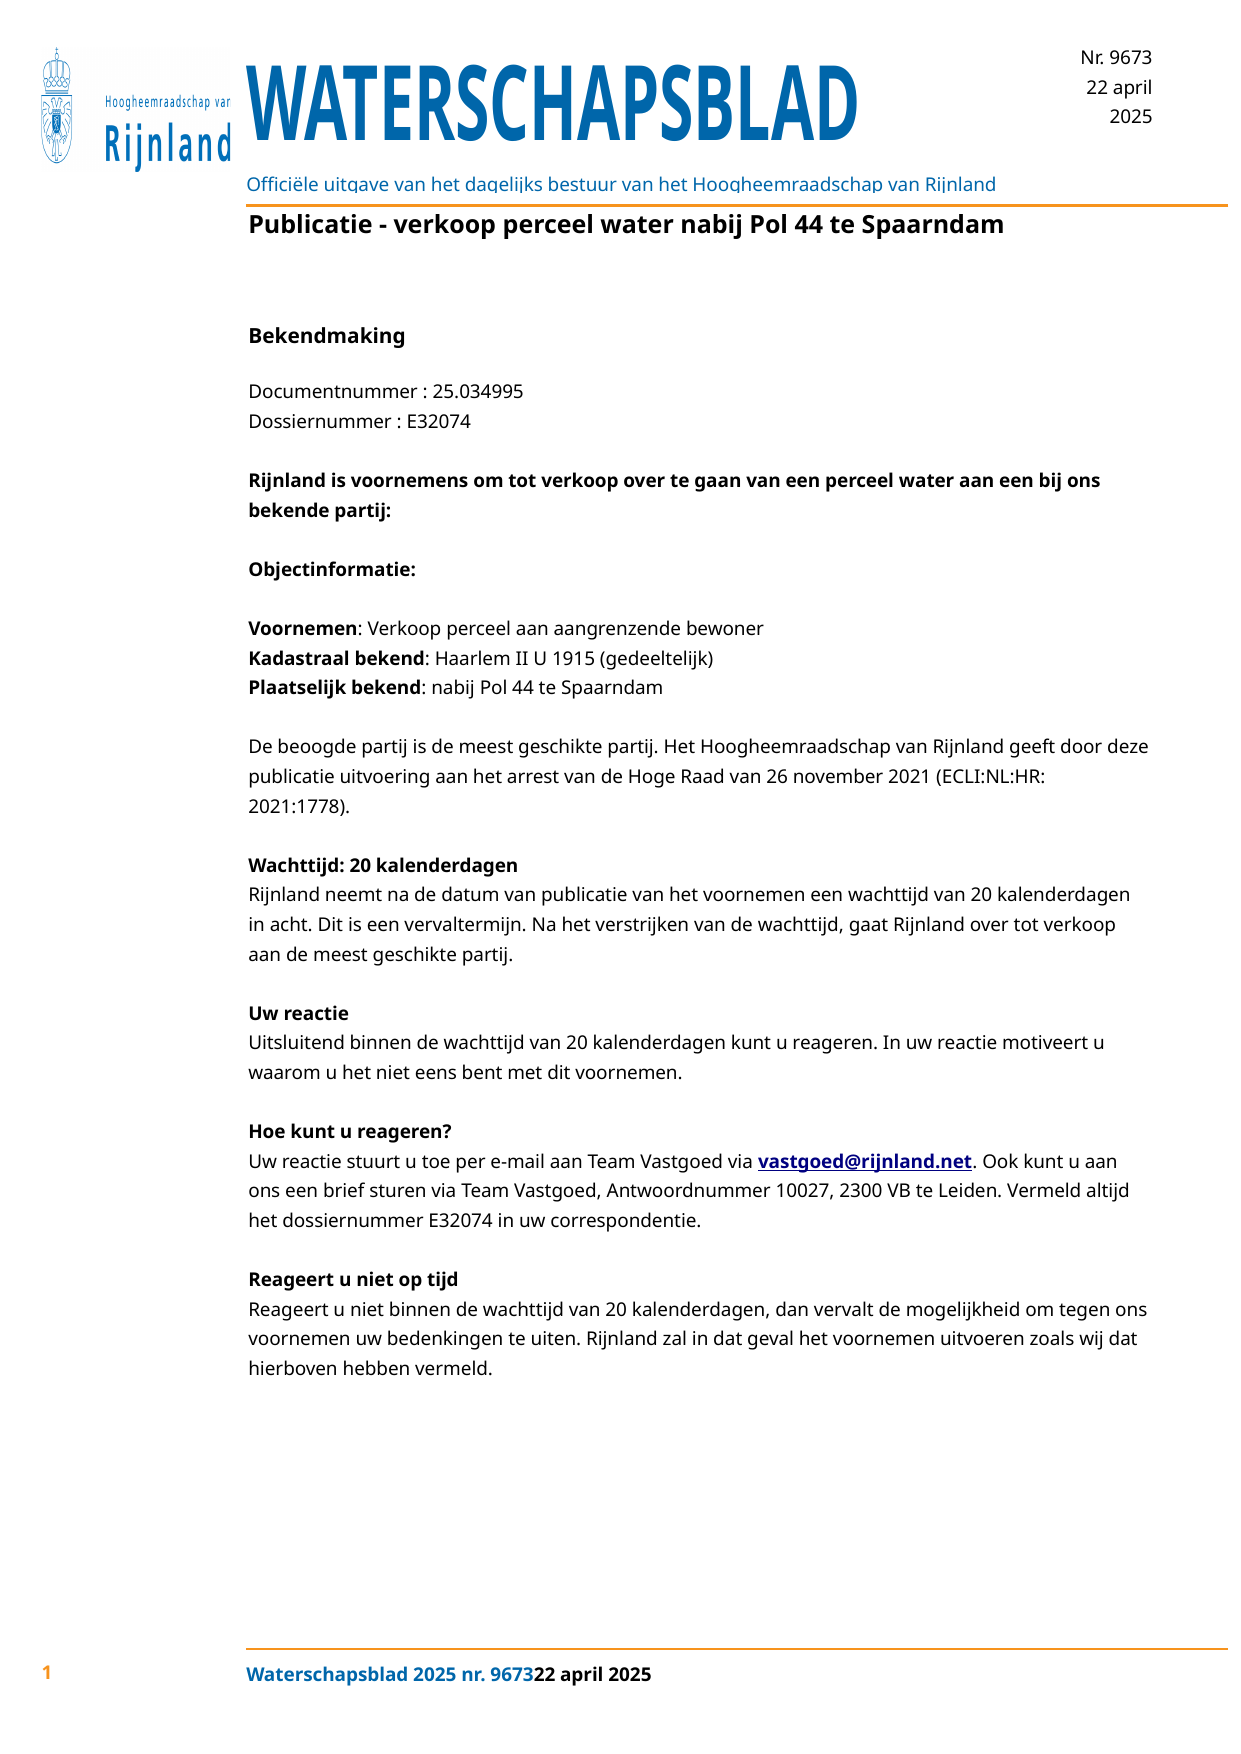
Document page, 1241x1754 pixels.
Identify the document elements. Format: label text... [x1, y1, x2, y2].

picture [41, 47, 231, 172]
text Wachttijd: 20 kalenderdagen [248, 852, 1152, 878]
text Uw reactie stuurt u toe per e-mail aan Team Vastgoed via vastgoed@rijnland.net. Ook kunt u aan ons een brief sturen via Team Vastgoed, Antwoordnummer 10027, 2300 VB te Leiden. Vermeld altijd het dossiernummer E32074 in uw correspondentie. [248, 1148, 1152, 1233]
text Kadastraal bekend: Haarlem II U 1915 (gedeeltelijk) [248, 645, 1152, 671]
text Voornemen: Verkoop perceel aan aangrenzende bewoner [248, 615, 1152, 641]
text Uitsluitend binnen de wachttijd van 20 kalenderdagen kunt u reageren. In uw reactie motiveert u waarom u het niet eens bent met dit voornemen. [248, 1029, 1152, 1085]
text Documentnummer : 25.034995 [248, 379, 1152, 404]
text Uw reactie [248, 1000, 1152, 1026]
text Rijnland neemt na de datum van publicatie van het voornemen een wachttijd van 20 kalenderdagen in acht. Dit is een vervaltermijn. Na het verstrijken van de wachttijd, gaat Rijnland over tot verkoop aan de meest geschikte partij. [248, 882, 1152, 967]
text Dossiernummer : E32074 [248, 408, 1152, 434]
text Publicatie - verkoop perceel water nabij Pol 44 te Spaarndam [248, 207, 1152, 241]
text Bekendmaking [248, 321, 1152, 349]
text Reageert u niet op tijd [248, 1266, 1152, 1292]
text Plaatselijk bekend: nabij Pol 44 te Spaarndam [248, 674, 1152, 700]
text Rijnland is voornemens om tot verkoop over te gaan van een perceel water aan een bij ons bekende partij: [248, 467, 1152, 523]
text Hoe kunt u reageren? [248, 1118, 1152, 1144]
text De beoogde partij is de meest geschikte partij. Het Hoogheemraadschap van Rijnland geeft door deze publicatie uitvoering aan het arrest van de Hoge Raad van 26 november 2021 (ECLI:NL:HR: 2021:1778). [248, 734, 1152, 819]
text Objectinformatie: [248, 556, 1152, 582]
text Reageert u niet binnen de wachttijd van 20 kalenderdagen, dan vervalt de mogelijkheid om tegen ons voornemen uw bedenkingen te uiten. Rijnland zal in dat geval het voornemen uitvoeren zoals wij dat hierboven hebben vermeld. [248, 1296, 1152, 1381]
